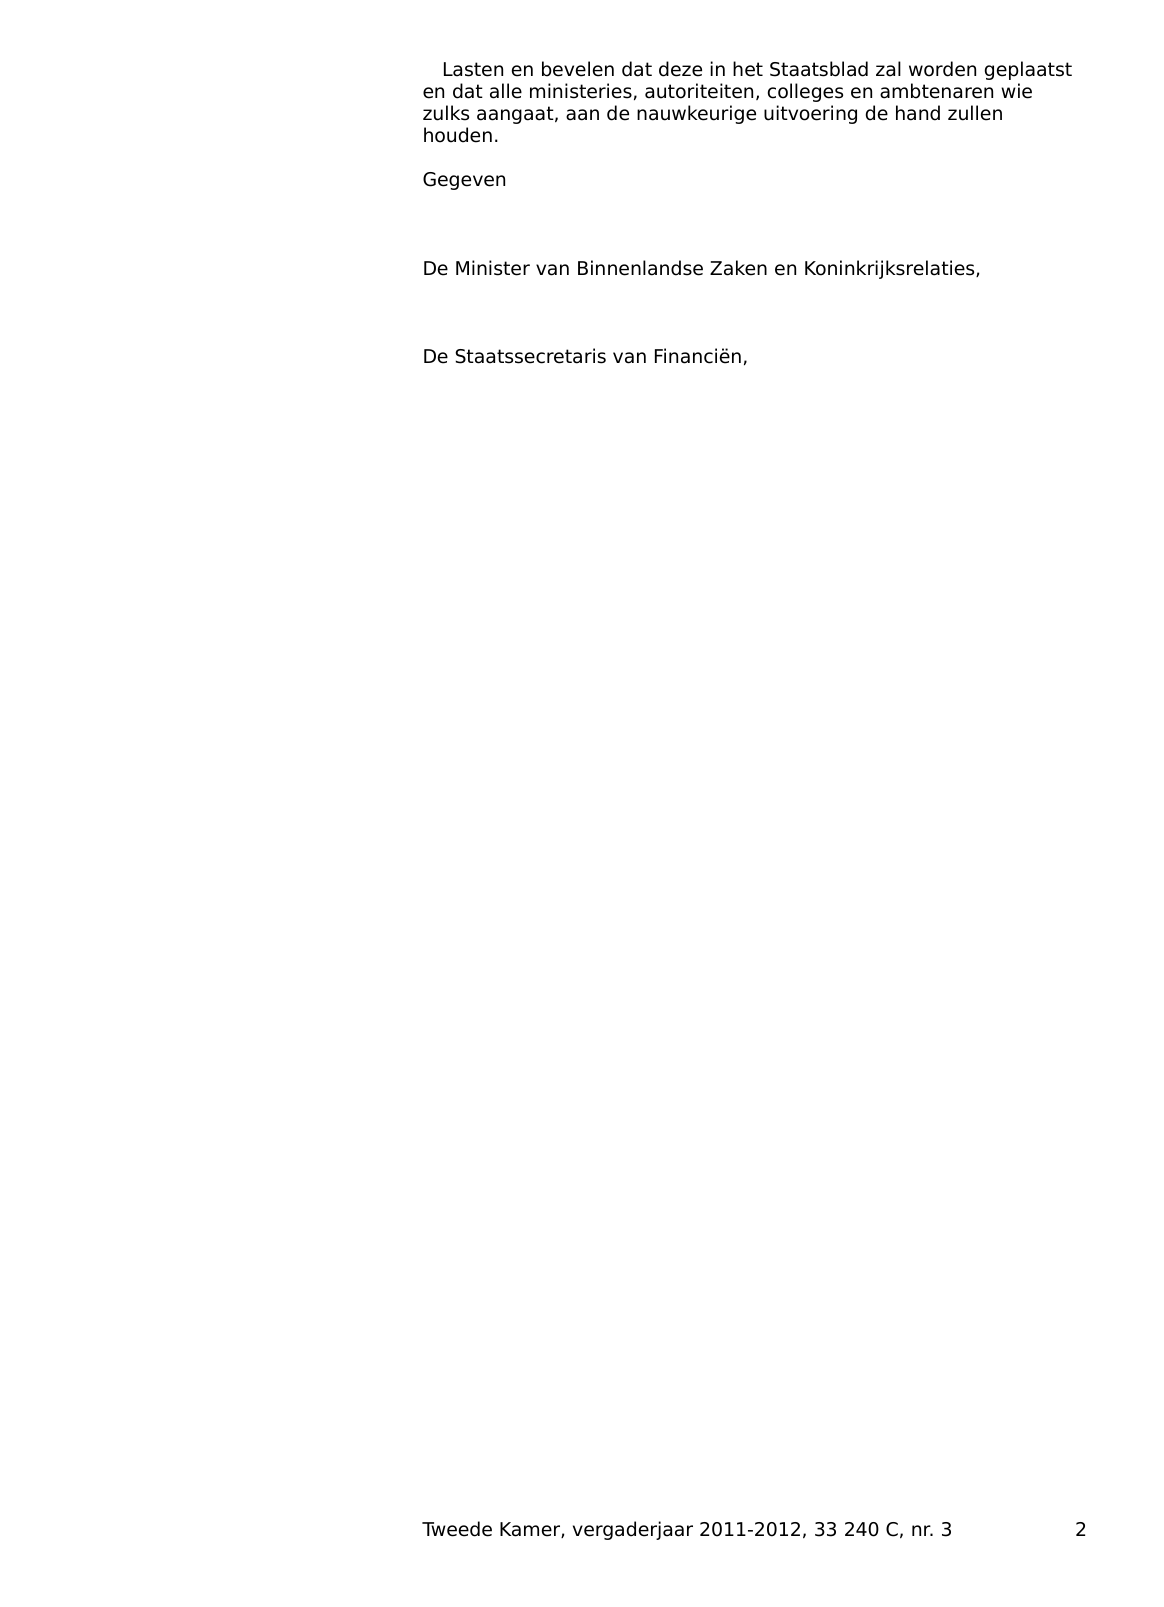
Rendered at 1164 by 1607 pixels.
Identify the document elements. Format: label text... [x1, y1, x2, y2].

text De Staatssecretaris van Financiën, [422, 346, 1087, 368]
text Lasten en bevelen dat deze in het Staatsblad zal worden geplaatst en dat alle ministeries, autoriteiten, colleges en ambtenaren wie zulks aangaat, aan de nauwkeurige uitvoering de hand zullen houden. [422, 59, 1087, 147]
text De Minister van Binnenlandse Zaken en Koninkrijksrelaties, [422, 258, 1087, 280]
text Gegeven [422, 169, 1087, 191]
